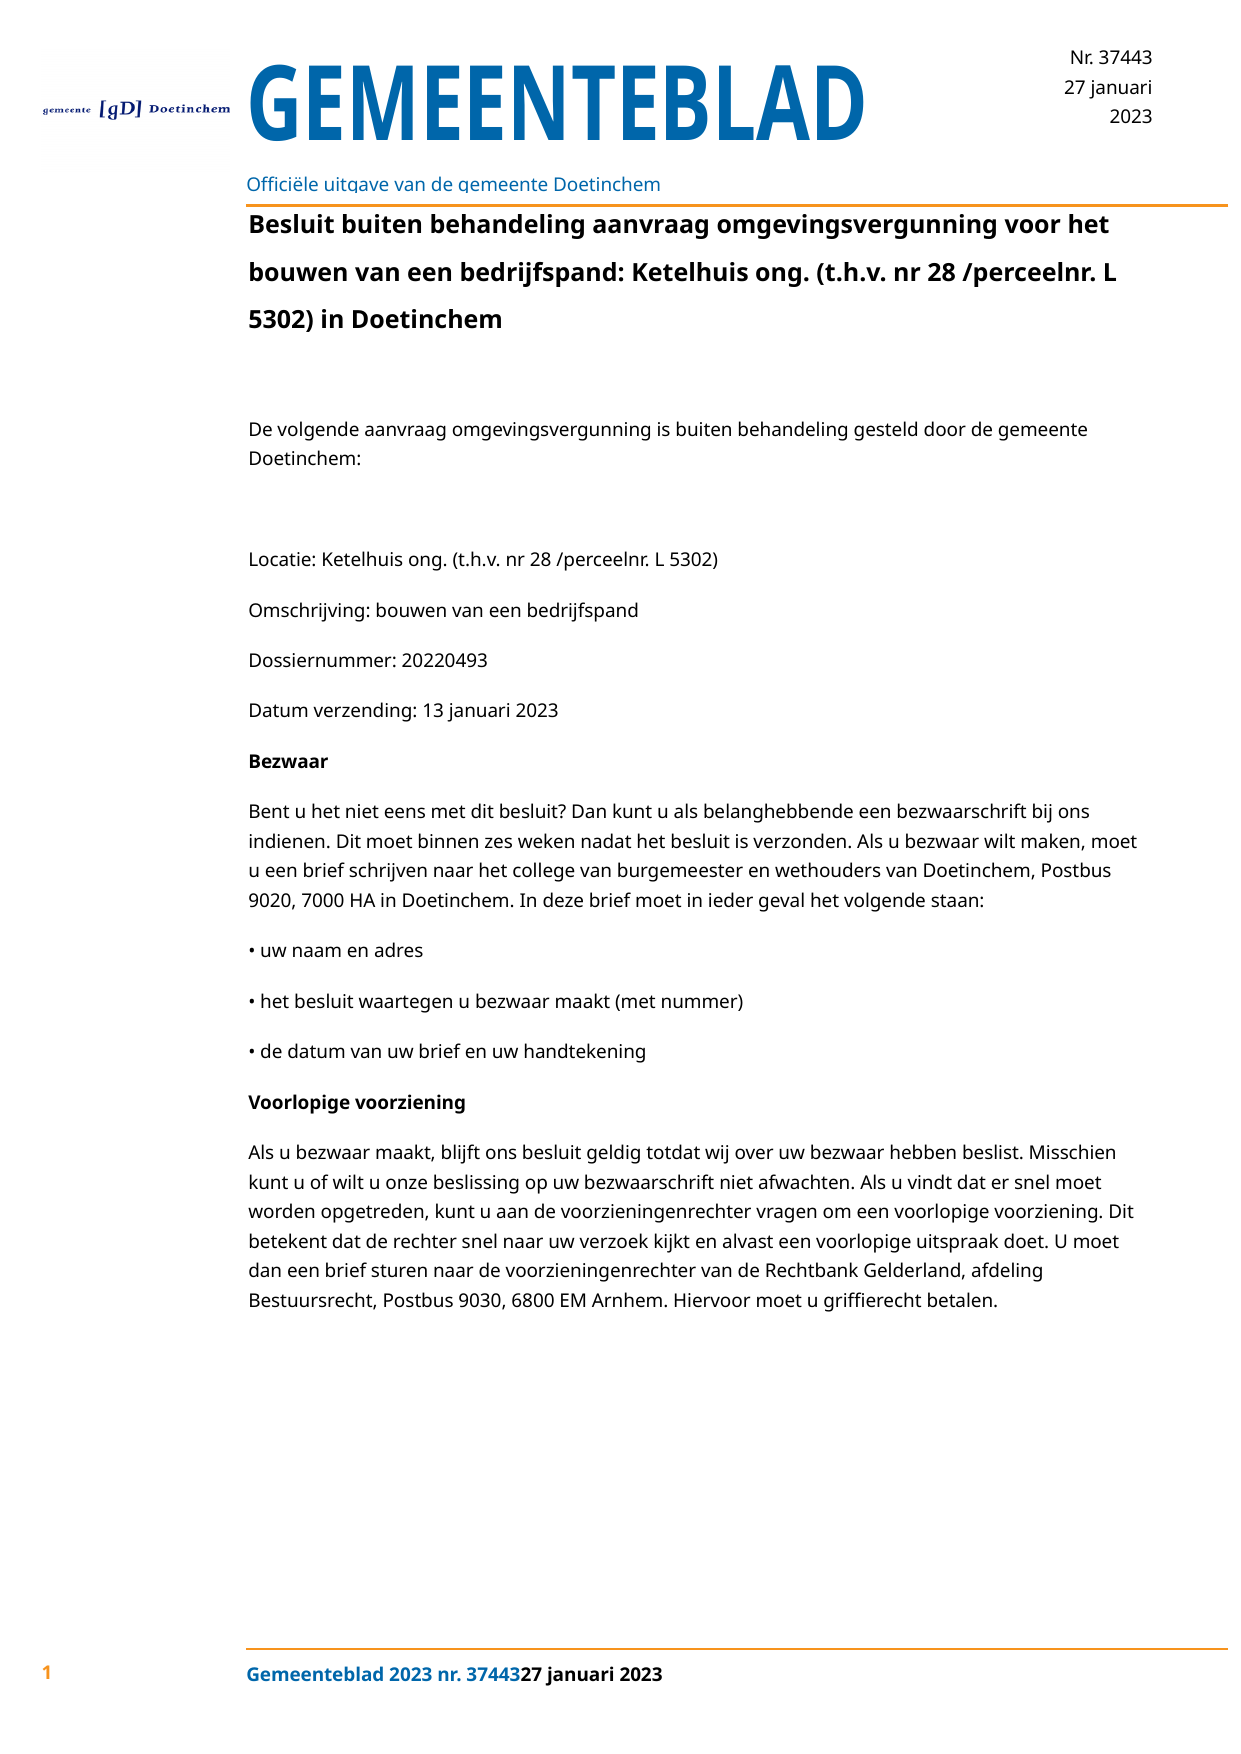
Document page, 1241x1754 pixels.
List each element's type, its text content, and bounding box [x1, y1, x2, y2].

text • de datum van uw brief en uw handtekening [248, 1038, 1152, 1064]
text Voorlopige voorziening [248, 1089, 1152, 1114]
text Dossiernummer: 20220493 [248, 647, 1152, 673]
text Bent u het niet eens met dit besluit? Dan kunt u als belanghebbende een bezwaarschrift bij ons indienen. Dit moet binnen zes weken nadat het besluit is verzonden. Als u bezwaar wilt maken, moet u een brief schrijven naar het college van burgemeester en wethouders van Doetinchem, Postbus 9020, 7000 HA in Doetinchem. In deze brief moet in ieder geval het volgende staan: [248, 798, 1152, 913]
text Datum verzending: 13 januari 2023 [248, 698, 1152, 723]
text • uw naam en adres [248, 938, 1152, 963]
text Omschrijving: bouwen van een bedrijfspand [248, 597, 1152, 622]
text Als u bezwaar maakt, blijft ons besluit geldig totdat wij over uw bezwaar hebben beslist. Misschien kunt u of wilt u onze beslissing op uw bezwaarschrift niet afwachten. Als u vindt dat er snel moet worden opgetreden, kunt u aan de voorzieningenrechter vragen om een voorlopige voorziening. Dit betekent dat de rechter snel naar uw verzoek kijkt en alvast een voorlopige uitspraak doet. U moet dan een brief sturen naar de voorzieningenrechter van de Rechtbank Gelderland, afdeling Bestuursrecht, Postbus 9030, 6800 EM Arnhem. Hiervoor moet u griffierecht betalen. [248, 1139, 1152, 1313]
text Besluit buiten behandeling aanvraag omgevingsvergunning voor het bouwen van een bedrijfspand: Ketelhuis ong. (t.h.v. nr 28 /perceelnr. L 5302) in Doetinchem [248, 207, 1152, 336]
picture [41, 47, 231, 172]
text • het besluit waartegen u bezwaar maakt (met nummer) [248, 988, 1152, 1014]
text Bezwaar [248, 748, 1152, 774]
text Locatie: Ketelhuis ong. (t.h.v. nr 28 /perceelnr. L 5302) [248, 546, 1152, 572]
text De volgende aanvraag omgevingsvergunning is buiten behandeling gesteld door de gemeente Doetinchem: [248, 416, 1152, 471]
